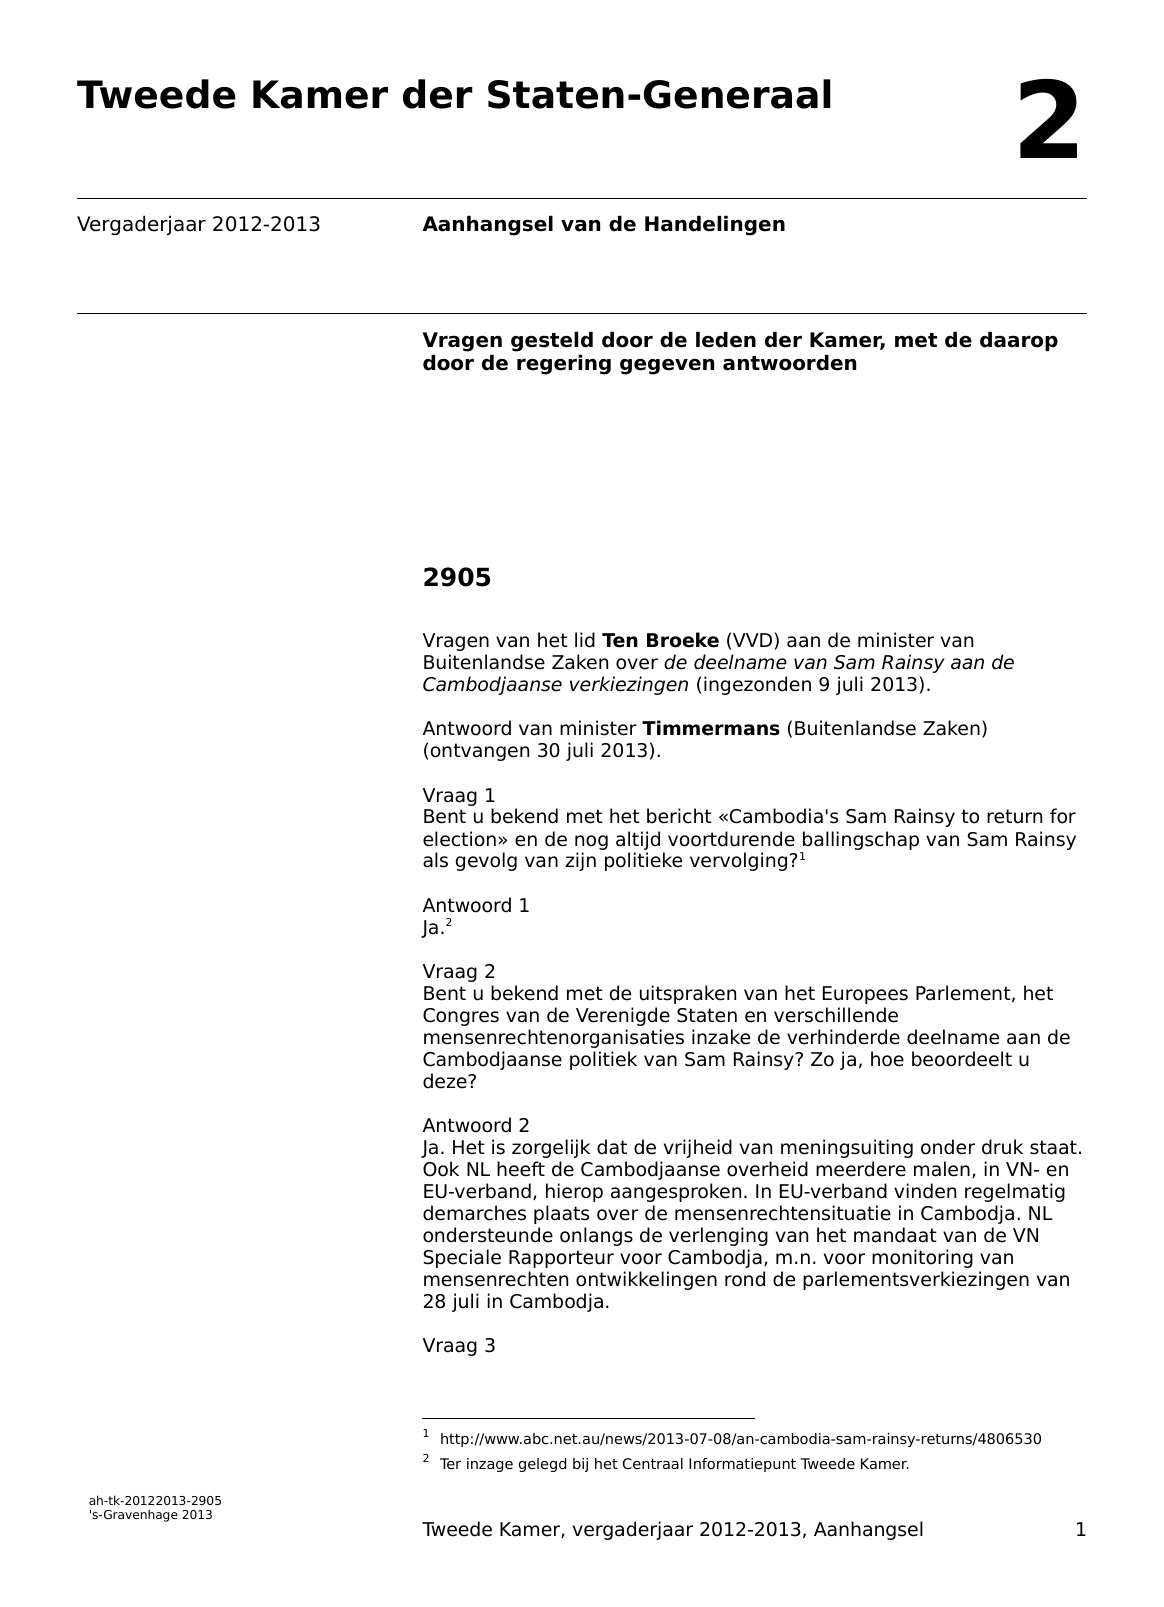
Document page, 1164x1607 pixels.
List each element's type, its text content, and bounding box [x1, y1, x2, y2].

text http://www.abc.net.au/news/2013-07-08/an-cambodia-sam-rainsy-returns/4806530 [422, 1427, 1087, 1449]
text Antwoord 1 [422, 894, 1087, 917]
text Bent u bekend met het bericht «Cambodia's Sam Rainsy to return for election» en de nog altijd voortdurende ballingschap van Sam Rainsy als gevolg van zijn politieke vervolging? [422, 806, 1087, 872]
text Ter inzage gelegd bij het Centraal Informatiepunt Tweede Kamer. [422, 1452, 1087, 1474]
table_header 2 [886, 59, 1087, 198]
text Ja. [422, 917, 1087, 938]
text Antwoord van minister Timmermans (Buitenlandse Zaken) (ontvangen 30 juli 2013). [422, 718, 1087, 762]
text Vraag 1 [422, 784, 1087, 806]
table_cell Vergaderjaar 2012-2013 [77, 199, 422, 313]
table_cell [77, 314, 422, 375]
text Bent u bekend met de uitspraken van het Europees Parlement, het Congres van de Verenigde Staten en verschillende mensenrechtenorganisaties inzake de verhinderde deelname aan de Cambodjaanse politiek van Sam Rainsy? Zo ja, hoe beoordeelt u deze? [422, 983, 1087, 1093]
table_header Tweede Kamer der Staten-Generaal [77, 59, 886, 198]
text ah-tk-20122013-2905 [88, 1494, 323, 1508]
text 2905 [422, 563, 1087, 592]
text Vraag 2 [422, 961, 1087, 983]
text Ja. Het is zorgelijk dat de vrijheid van meningsuiting onder druk staat. Ook NL heeft de Cambodjaanse overheid meerdere malen, in VN- en EU-verband, hierop aangesproken. In EU-verband vinden regelmatig demarches plaats over de mensenrechtensituatie in Cambodja. NL ondersteunde onlangs de verlenging van het mandaat van de VN Speciale Rapporteur voor Cambodja, m.n. voor monitoring van mensenrechten ontwikkelingen rond de parlementsverkiezingen van 28 juli in Cambodja. [422, 1137, 1087, 1313]
table_cell Aanhangsel van de Handelingen [422, 199, 1087, 313]
text Vragen van het lid Ten Broeke (VVD) aan de minister van Buitenlandse Zaken over de deelname van Sam Rainsy aan de Cambodjaanse verkiezingen (ingezonden 9 juli 2013). [422, 630, 1087, 696]
table_cell Vragen gesteld door de leden der Kamer, met de daarop door de regering gegeven antwoorden [422, 314, 1087, 375]
text Antwoord 2 [422, 1115, 1087, 1137]
text Vraag 3 [422, 1335, 1087, 1357]
text 's-Gravenhage 2013 [88, 1508, 323, 1522]
